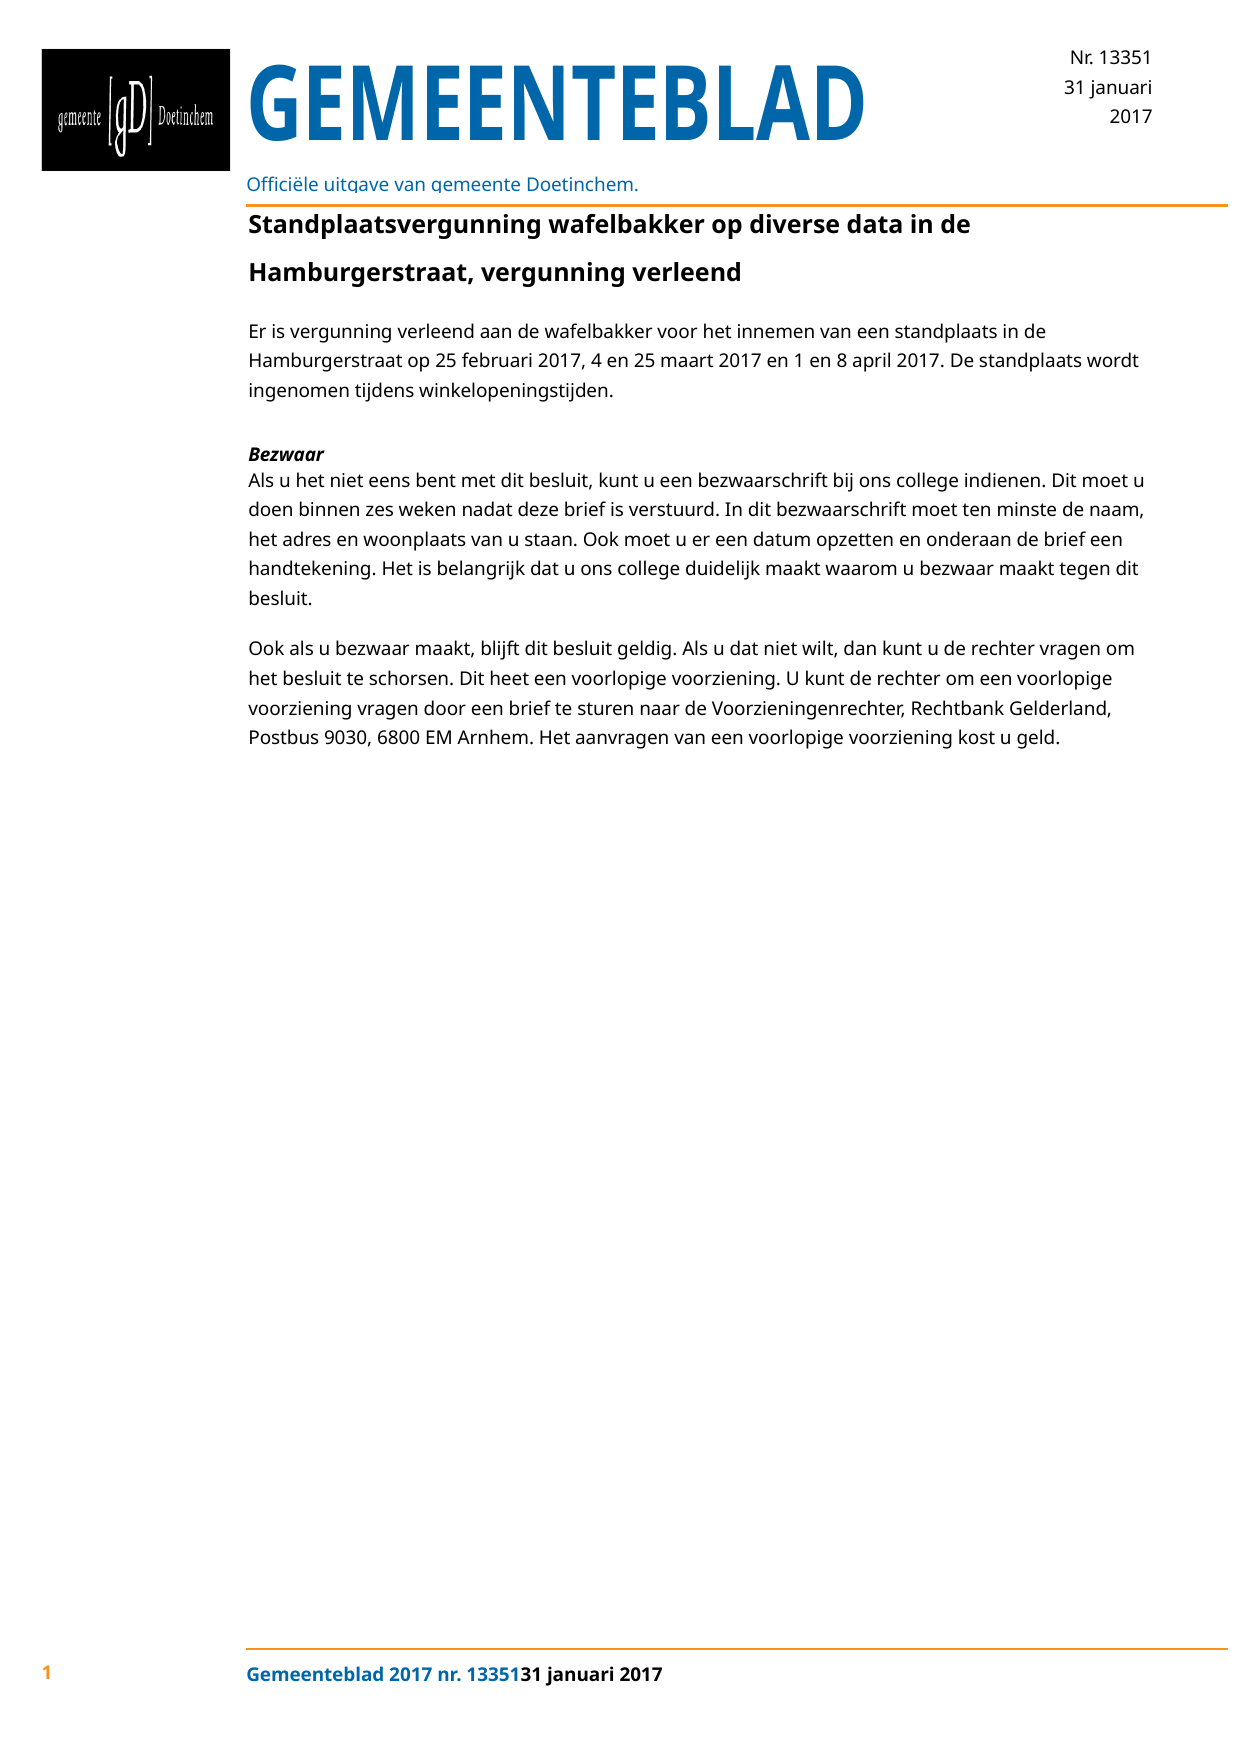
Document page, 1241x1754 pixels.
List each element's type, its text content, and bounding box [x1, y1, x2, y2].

text Als u het niet eens bent met dit besluit, kunt u een bezwaarschrift bij ons college indienen. Dit moet u doen binnen zes weken nadat deze brief is verstuurd. In dit bezwaarschrift moet ten minste de naam, het adres en woonplaats van u staan. Ook moet u er een datum opzetten en onderaan de brief een handtekening. Het is belangrijk dat u ons college duidelijk maakt waarom u bezwaar maakt tegen dit besluit. [248, 467, 1152, 611]
text Standplaatsvergunning wafelbakker op diverse data in de Hamburgerstraat, vergunning verleend [248, 207, 1152, 288]
text Ook als u bezwaar maakt, blijft dit besluit geldig. Als u dat niet wilt, dan kunt u de rechter vragen om het besluit te schorsen. Dit heet een voorlopige voorziening. U kunt de rechter om een voorlopige voorziening vragen door een brief te sturen naar de Voorzieningenrechter, Rechtbank Gelderland, Postbus 9030, 6800 EM Arnhem. Het aanvragen van een voorlopige voorziening kost u geld. [248, 636, 1152, 750]
text Bezwaar [248, 441, 1152, 467]
text Er is vergunning verleend aan de wafelbakker voor het innemen van een standplaats in de Hamburgerstraat op 25 februari 2017, 4 en 25 maart 2017 en 1 en 8 april 2017. De standplaats wordt ingenomen tijdens winkelopeningstijden. [248, 318, 1152, 403]
picture [41, 47, 231, 172]
